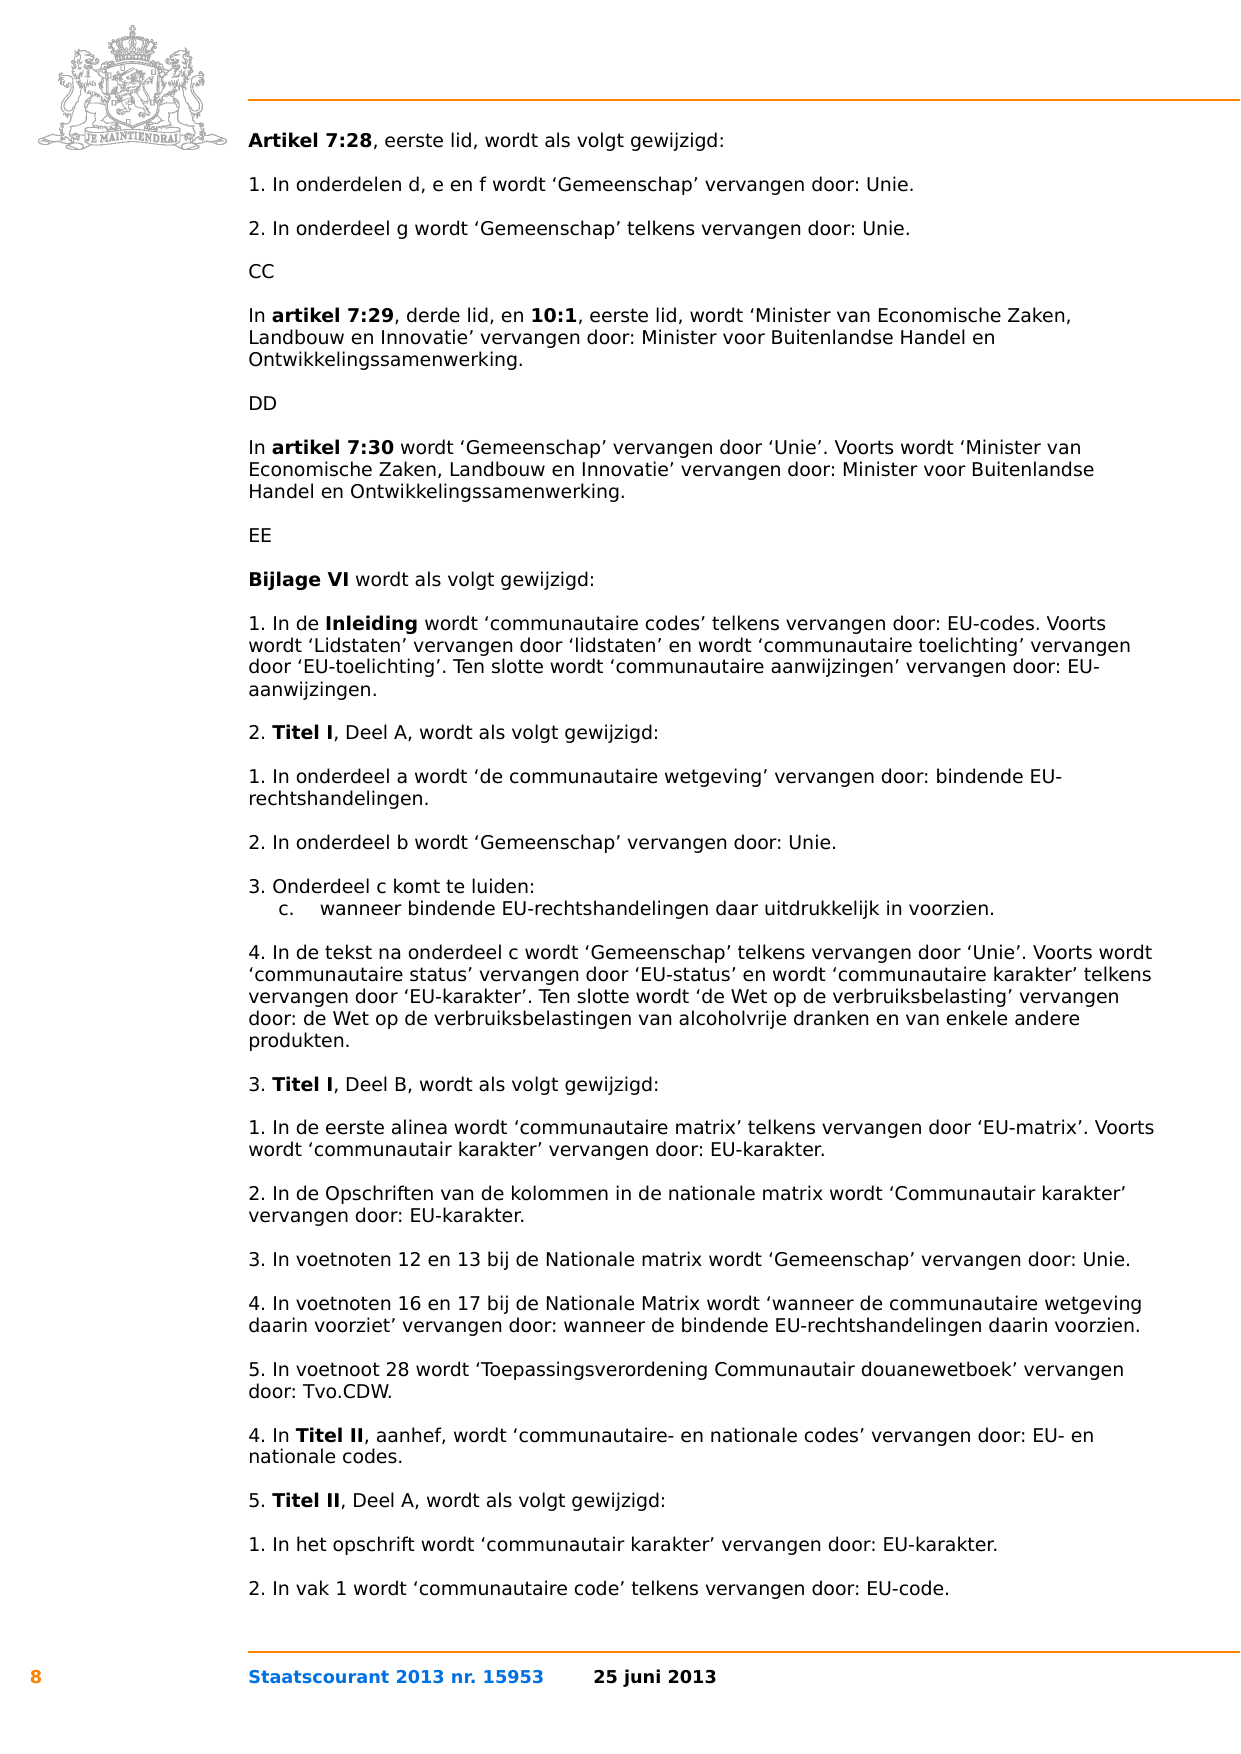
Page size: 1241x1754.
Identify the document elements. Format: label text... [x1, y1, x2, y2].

text 1. In het opschrift wordt ‘communautair karakter’ vervangen door: EU-karakter. [248, 1534, 1163, 1556]
text 3. In voetnoten 12 en 13 bij de Nationale matrix wordt ‘Gemeenschap’ vervangen door: Unie. [248, 1249, 1163, 1271]
text 2. In onderdeel g wordt ‘Gemeenschap’ telkens vervangen door: Unie. [248, 218, 1163, 239]
text 2. Titel I, Deel A, wordt als volgt gewijzigd: [248, 722, 1163, 744]
text 2. In onderdeel b wordt ‘Gemeenschap’ vervangen door: Unie. [248, 832, 1163, 854]
text 1. In onderdeel a wordt ‘de communautaire wetgeving’ vervangen door: bindende EU-rechtshandelingen. [248, 766, 1163, 810]
text 5. Titel II, Deel A, wordt als volgt gewijzigd: [248, 1490, 1163, 1512]
text 4. In voetnoten 16 en 17 bij de Nationale Matrix wordt ‘wanneer de communautaire wetgeving daarin voorziet’ vervangen door: wanneer de bindende EU-rechtshandelingen daarin voorzien. [248, 1293, 1163, 1337]
text 1. In de Inleiding wordt ‘communautaire codes’ telkens vervangen door: EU-codes. Voorts wordt ‘Lidstaten’ vervangen door ‘lidstaten’ en wordt ‘communautaire toelichting’ vervangen door ‘EU-toelichting’. Ten slotte wordt ‘communautaire aanwijzingen’ vervangen door: EU-aanwijzingen. [248, 612, 1163, 700]
text 2. In de Opschriften van de kolommen in de nationale matrix wordt ‘Communautair karakter’ vervangen door: EU-karakter. [248, 1183, 1163, 1227]
text 3. Onderdeel c komt te luiden: [248, 876, 1163, 898]
text c. wanneer bindende EU-rechtshandelingen daar uitdrukkelijk in voorzien. [278, 898, 1163, 920]
text In artikel 7:30 wordt ‘Gemeenschap’ vervangen door ‘Unie’. Voorts wordt ‘Minister van Economische Zaken, Landbouw en Innovatie’ vervangen door: Minister voor Buitenlandse Handel en Ontwikkelingssamenwerking. [248, 437, 1163, 503]
text 5. In voetnoot 28 wordt ‘Toepassingsverordening Communautair douanewetboek’ vervangen door: Tvo.CDW. [248, 1359, 1163, 1403]
text 4. In de tekst na onderdeel c wordt ‘Gemeenschap’ telkens vervangen door ‘Unie’. Voorts wordt ‘communautaire status’ vervangen door ‘EU-status’ en wordt ‘communautaire karakter’ telkens vervangen door ‘EU-karakter’. Ten slotte wordt ‘de Wet op de verbruiksbelasting’ vervangen door: de Wet op de verbruiksbelastingen van alcoholvrije dranken en van enkele andere produkten. [248, 942, 1163, 1052]
text Artikel 7:28, eerste lid, wordt als volgt gewijzigd: [248, 130, 1163, 152]
text 1. In de eerste alinea wordt ‘communautaire matrix’ telkens vervangen door ‘EU-matrix’. Voorts wordt ‘communautair karakter’ vervangen door: EU-karakter. [248, 1117, 1163, 1161]
text EE [248, 525, 1163, 547]
picture [38, 25, 227, 150]
text CC [248, 261, 1163, 283]
text DD [248, 393, 1163, 415]
text 4. In Titel II, aanhef, wordt ‘communautaire- en nationale codes’ vervangen door: EU- en nationale codes. [248, 1424, 1163, 1468]
text 3. Titel I, Deel B, wordt als volgt gewijzigd: [248, 1073, 1163, 1095]
text Bijlage VI wordt als volgt gewijzigd: [248, 569, 1163, 591]
text 1. In onderdelen d, e en f wordt ‘Gemeenschap’ vervangen door: Unie. [248, 174, 1163, 196]
text 2. In vak 1 wordt ‘communautaire code’ telkens vervangen door: EU-code. [248, 1578, 1163, 1600]
text In artikel 7:29, derde lid, en 10:1, eerste lid, wordt ‘Minister van Economische Zaken, Landbouw en Innovatie’ vervangen door: Minister voor Buitenlandse Handel en Ontwikkelingssamenwerking. [248, 305, 1163, 371]
